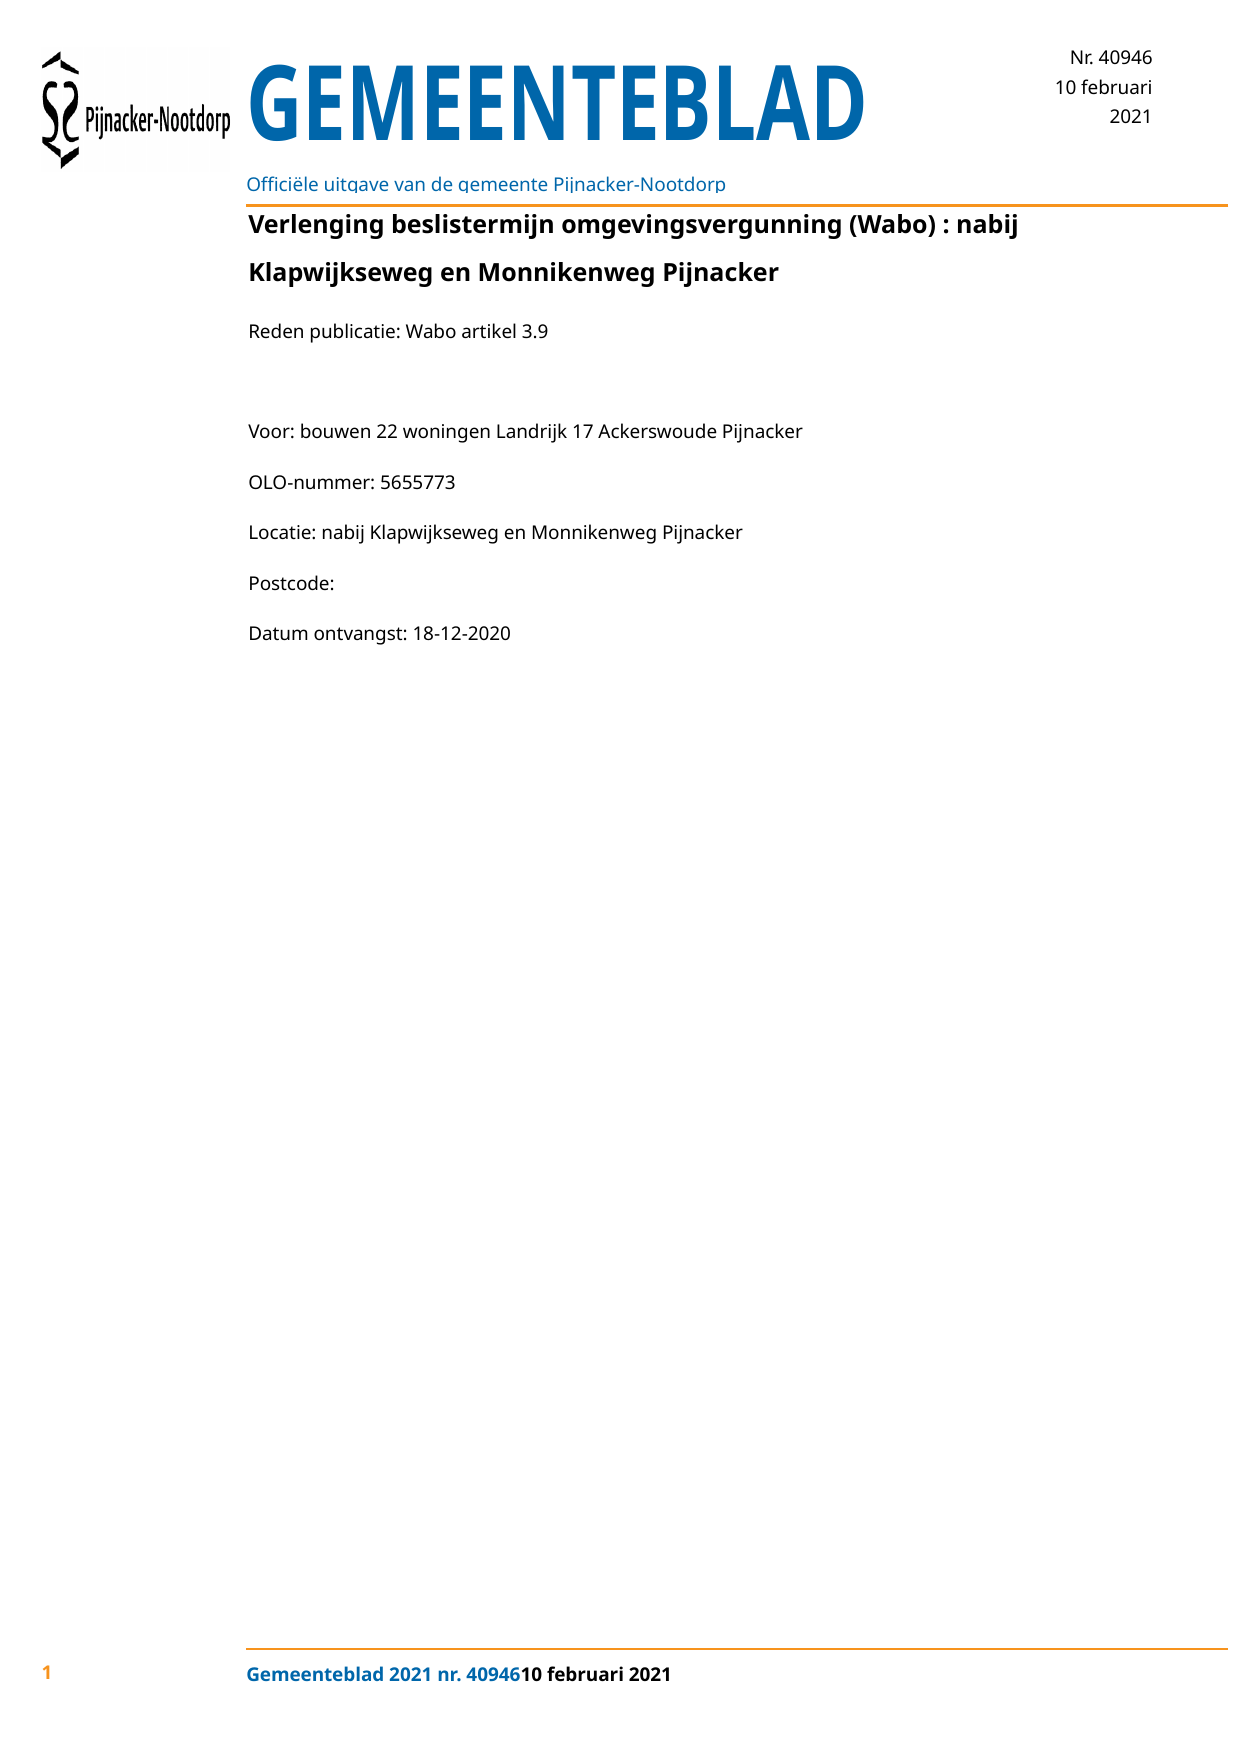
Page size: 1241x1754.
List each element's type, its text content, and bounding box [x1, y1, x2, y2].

text Postcode: [248, 570, 1152, 596]
text Reden publicatie: Wabo artikel 3.9 [248, 318, 1152, 344]
text Locatie: nabij Klapwijkseweg en Monnikenweg Pijnacker [248, 519, 1152, 545]
picture [41, 47, 231, 172]
text Voor: bouwen 22 woningen Landrijk 17 Ackerswoude Pijnacker [248, 419, 1152, 444]
text Datum ontvangst: 18-12-2020 [248, 620, 1152, 646]
text Verlenging beslistermijn omgevingsvergunning (Wabo) : nabij Klapwijkseweg en Monnikenweg Pijnacker [248, 207, 1152, 288]
text OLO-nummer: 5655773 [248, 469, 1152, 495]
